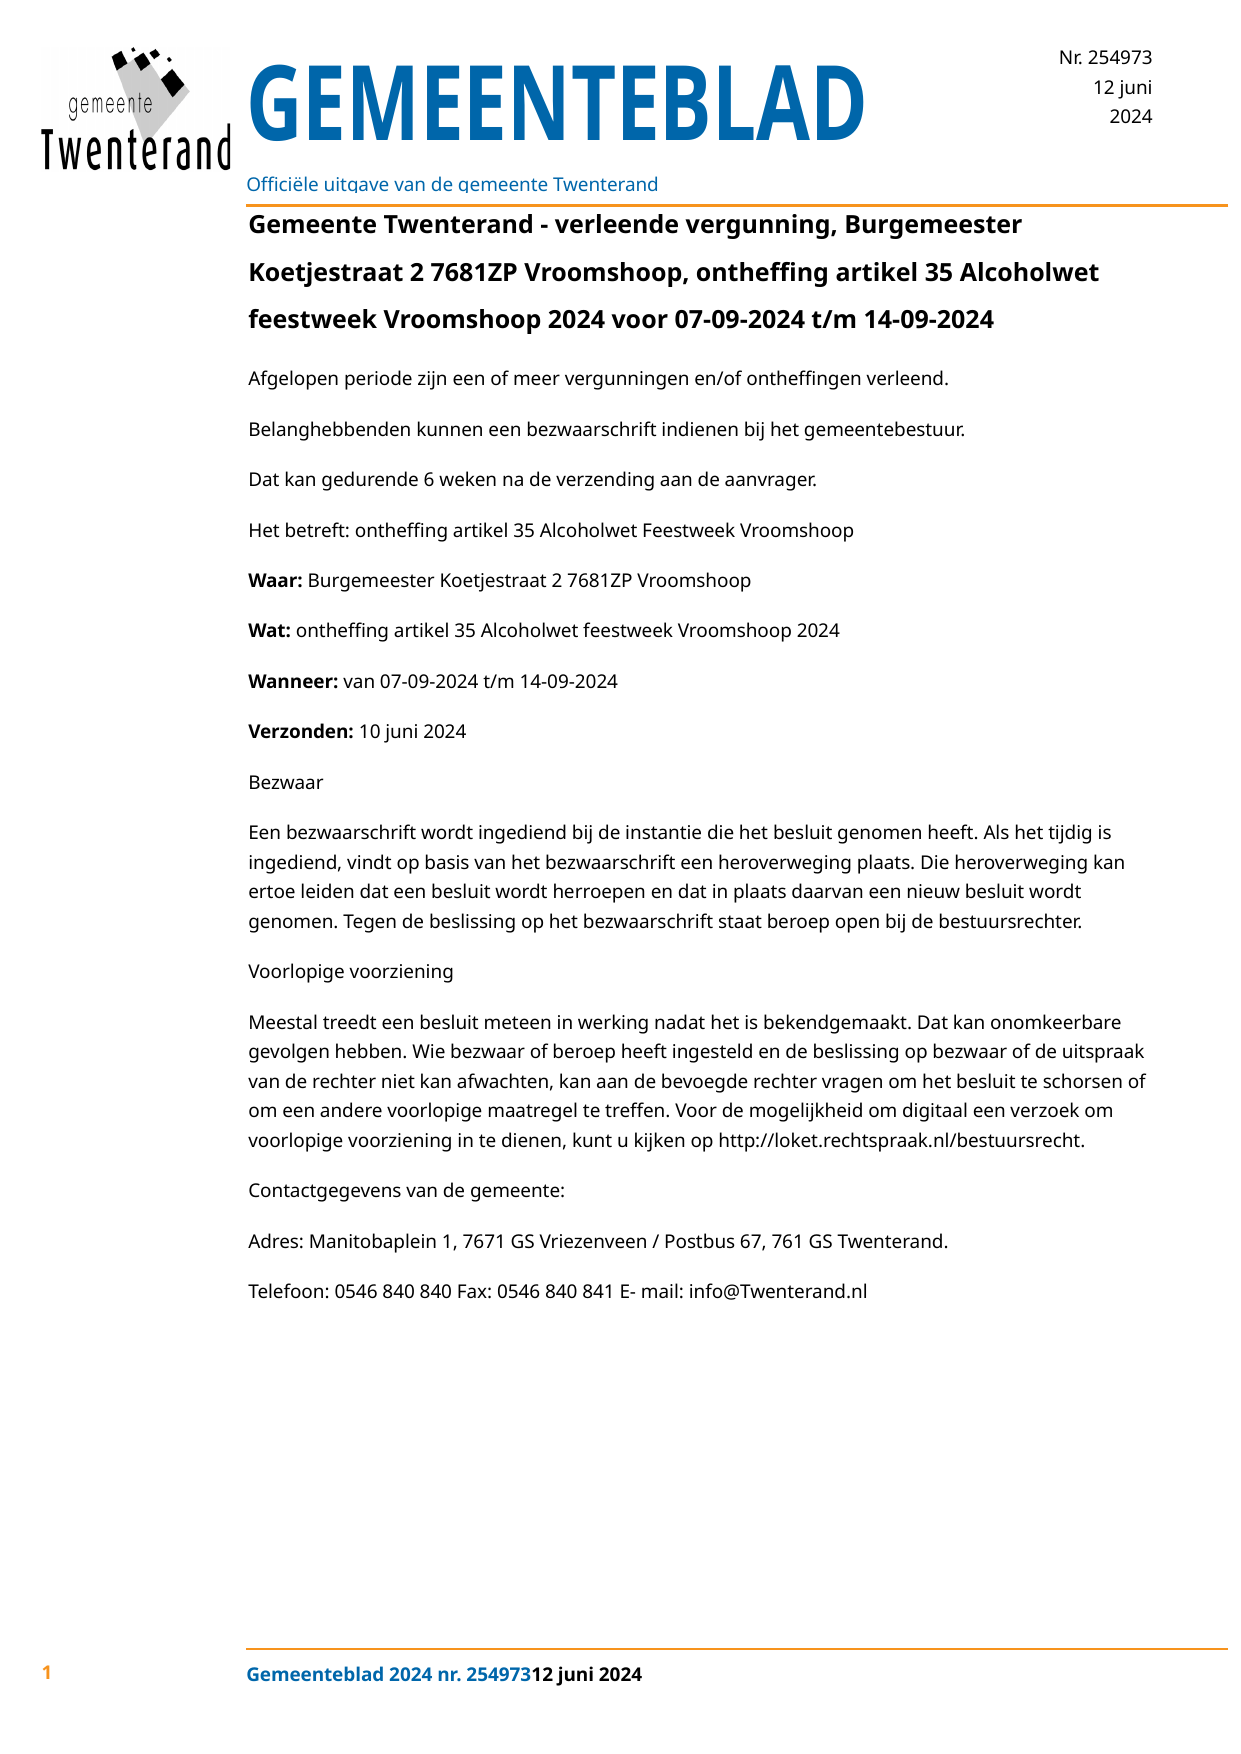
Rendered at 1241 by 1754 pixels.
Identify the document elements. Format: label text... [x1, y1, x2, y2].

text Afgelopen periode zijn een of meer vergunningen en/of ontheffingen verleend. [248, 366, 1152, 391]
text Het betreft: ontheffing artikel 35 Alcoholwet Feestweek Vroomshoop [248, 517, 1152, 542]
text Telefoon: 0546 840 840 Fax: 0546 840 841 E- mail: info@Twenterand.nl [248, 1278, 1152, 1304]
text Gemeente Twenterand - verleende vergunning, Burgemeester Koetjestraat 2 7681ZP Vroomshoop, ontheffing artikel 35 Alcoholwet feestweek Vroomshoop 2024 voor 07-09-2024 t/m 14-09-2024 [248, 207, 1152, 336]
picture [41, 47, 231, 172]
text Wat: ontheffing artikel 35 Alcoholwet feestweek Vroomshoop 2024 [248, 618, 1152, 643]
text Dat kan gedurende 6 weken na de verzending aan de aanvrager. [248, 466, 1152, 492]
text Voorlopige voorziening [248, 958, 1152, 984]
text Belanghebbenden kunnen een bezwaarschrift indienen bij het gemeentebestuur. [248, 416, 1152, 442]
text Bezwaar [248, 769, 1152, 794]
text Adres: Manitobaplein 1, 7671 GS Vriezenveen / Postbus 67, 761 GS Twenterand. [248, 1228, 1152, 1254]
text Een bezwaarschrift wordt ingediend bij de instantie die het besluit genomen heeft. Als het tijdig is ingediend, vindt op basis van het bezwaarschrift een heroverweging plaats. Die heroverweging kan ertoe leiden dat een besluit wordt herroepen en dat in plaats daarvan een nieuw besluit wordt genomen. Tegen de beslissing op het bezwaarschrift staat beroep open bij de bestuursrechter. [248, 819, 1152, 934]
text Waar: Burgemeester Koetjestraat 2 7681ZP Vroomshoop [248, 567, 1152, 593]
text Contactgegevens van de gemeente: [248, 1178, 1152, 1203]
text Verzonden: 10 juni 2024 [248, 718, 1152, 744]
text Wanneer: van 07-09-2024 t/m 14-09-2024 [248, 668, 1152, 694]
text Meestal treedt een besluit meteen in werking nadat het is bekendgemaakt. Dat kan onomkeerbare gevolgen hebben. Wie bezwaar of beroep heeft ingesteld en de beslissing op bezwaar of de uitspraak van de rechter niet kan afwachten, kan aan de bevoegde rechter vragen om het besluit te schorsen of om een andere voorlopige maatregel te treffen. Voor de mogelijkheid om digitaal een verzoek om voorlopige voorziening in te dienen, kunt u kijken op http://loket.rechtspraak.nl/bestuursrecht. [248, 1009, 1152, 1153]
